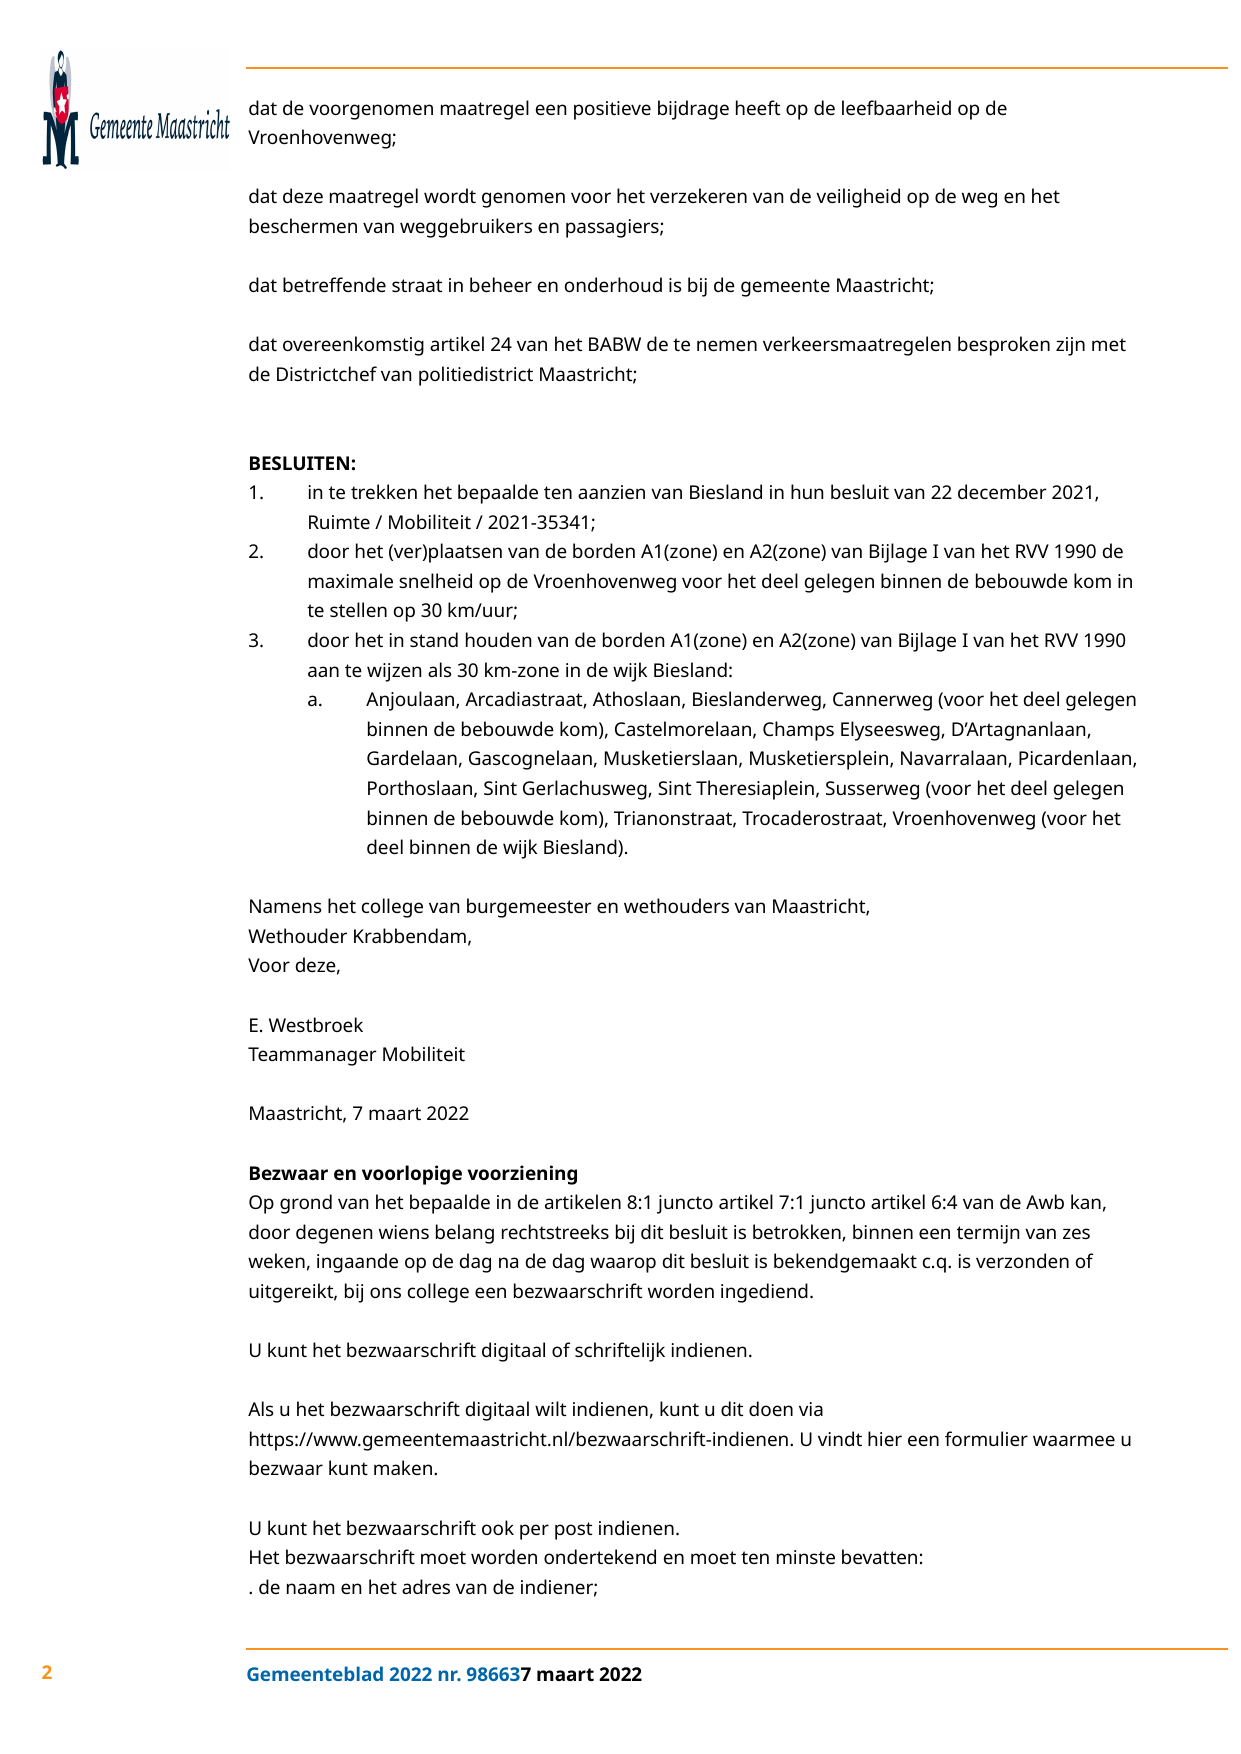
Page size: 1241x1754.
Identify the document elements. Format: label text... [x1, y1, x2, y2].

text dat overeenkomstig artikel 24 van het BABW de te nemen verkeersmaatregelen besproken zijn met de Districtchef van politiedistrict Maastricht; [248, 331, 1152, 387]
text dat de voorgenomen maatregel een positieve bijdrage heeft op de leefbaarheid op de Vroenhovenweg; [248, 95, 1152, 150]
text dat betreffende straat in beheer en onderhoud is bij de gemeente Maastricht; [248, 272, 1152, 298]
text Bezwaar en voorlopige voorziening [248, 1160, 1152, 1186]
text E. Westbroek [248, 1012, 1152, 1038]
text dat deze maatregel wordt genomen voor het verzekeren van de veiligheid op de weg en het beschermen van weggebruikers en passagiers; [248, 183, 1152, 239]
text Maastricht, 7 maart 2022 [248, 1101, 1152, 1126]
text Wethouder Krabbendam, [248, 923, 1152, 949]
text Als u het bezwaarschrift digitaal wilt indienen, kunt u dit doen via https://www.gemeentemaastricht.nl/bezwaarschrift-indienen. U vindt hier een formulier waarmee u bezwaar kunt maken. [248, 1396, 1152, 1481]
text Het bezwaarschrift moet worden ondertekend en moet ten minste bevatten: [248, 1544, 1152, 1570]
list in te trekken het bepaalde ten aanzien van Biesland in hun besluit van 22 december 2021, Ruimte / Mobiliteit / 2021-35341; [248, 479, 1152, 535]
picture [41, 47, 231, 172]
text Namens het college van burgemeester en wethouders van Maastricht, [248, 893, 1152, 919]
text Teammanager Mobiliteit [248, 1041, 1152, 1067]
text Op grond van het bepaalde in de artikelen 8:1 juncto artikel 7:1 juncto artikel 6:4 van de Awb kan, door degenen wiens belang rechtstreeks bij dit besluit is betrokken, binnen een termijn van zes weken, ingaande op de dag na de dag waarop dit besluit is bekendgemaakt c.q. is verzonden of uitgereikt, bij ons college een bezwaarschrift worden ingediend. [248, 1189, 1152, 1304]
text Voor deze, [248, 953, 1152, 978]
text U kunt het bezwaarschrift ook per post indienen. [248, 1515, 1152, 1541]
text BESLUITEN: [248, 450, 1152, 476]
list Anjoulaan, Arcadiastraat, Athoslaan, Bieslanderweg, Cannerweg (voor het deel gelegen binnen de bebouwde kom), Castelmorelaan, Champs Elyseesweg, D’Artagnanlaan, Gardelaan, Gascognelaan, Musketierslaan, Musketiersplein, Navarralaan, Picardenlaan, Porthoslaan, Sint Gerlachusweg, Sint Theresiaplein, Susserweg (voor het deel gelegen binnen de bebouwde kom), Trianonstraat, Trocaderostraat, Vroenhovenweg (voor het deel binnen de wijk Biesland). [307, 686, 1152, 860]
list door het (ver)plaatsen van de borden A1(zone) en A2(zone) van Bijlage I van het RVV 1990 de maximale snelheid op de Vroenhovenweg voor het deel gelegen binnen de bebouwde kom in te stellen op 30 km/uur; [248, 538, 1152, 623]
list door het in stand houden van de borden A1(zone) en A2(zone) van Bijlage I van het RVV 1990 aan te wijzen als 30 km-zone in de wijk Biesland: [248, 627, 1152, 683]
text . de naam en het adres van de indiener; [248, 1574, 1152, 1600]
text U kunt het bezwaarschrift digitaal of schriftelijk indienen. [248, 1337, 1152, 1363]
